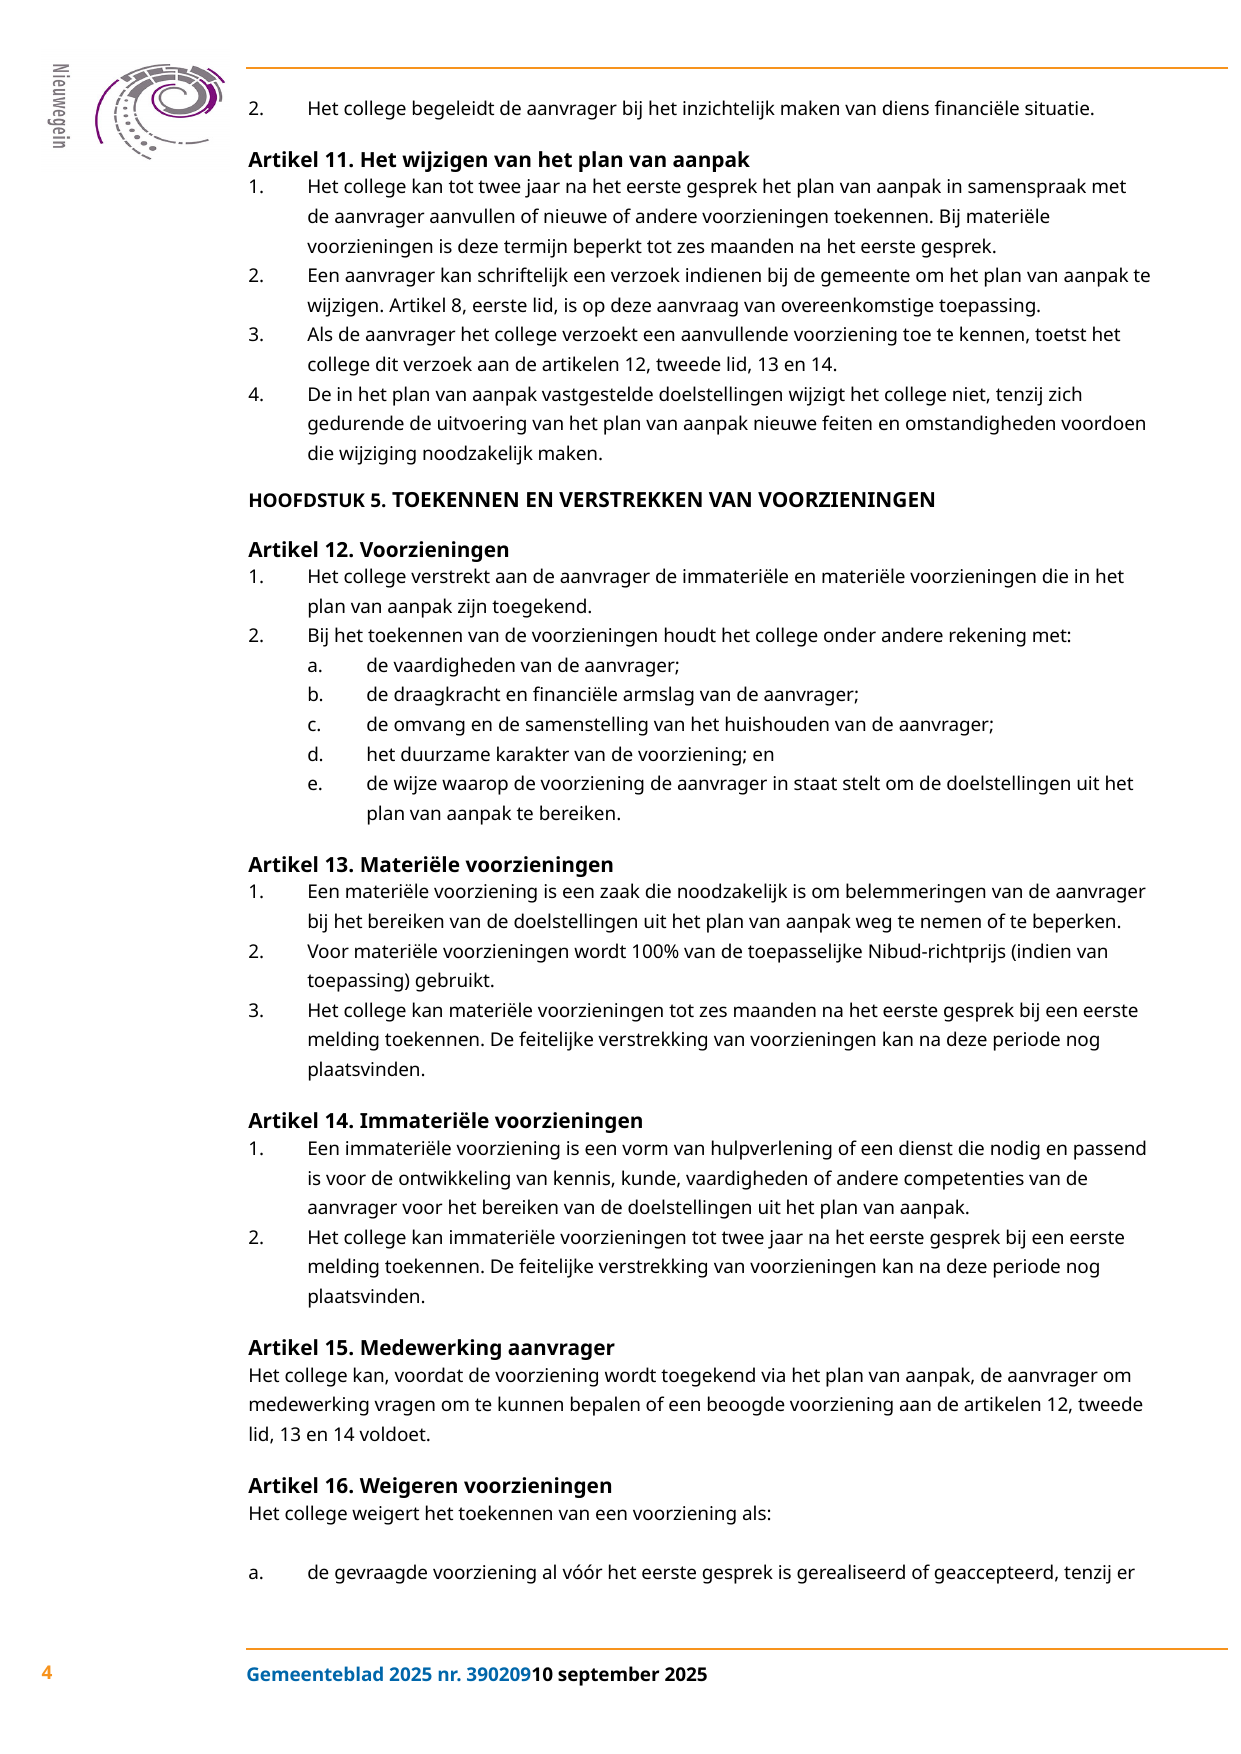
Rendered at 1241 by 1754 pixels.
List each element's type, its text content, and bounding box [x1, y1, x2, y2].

list de gevraagde voorziening al vóór het eerste gesprek is gerealiseerd of geaccepteerd, tenzij er [248, 1559, 1152, 1585]
list Het college kan tot twee jaar na het eerste gesprek het plan van aanpak in samenspraak met de aanvrager aanvullen of nieuwe of andere voorzieningen toekennen. Bij materiële voorzieningen is deze termijn beperkt tot zes maanden na het eerste gesprek. [248, 174, 1152, 258]
list Het college kan immateriële voorzieningen tot twee jaar na het eerste gesprek bij een eerste melding toekennen. De feitelijke verstrekking van voorzieningen kan na deze periode nog plaatsvinden. [248, 1224, 1152, 1309]
text Artikel 16. Weigeren voorzieningen [248, 1471, 1152, 1500]
list Een materiële voorziening is een zaak die noodzakelijk is om belemmeringen van de aanvrager bij het bereiken van de doelstellingen uit het plan van aanpak weg te nemen of te beperken. [248, 879, 1152, 934]
list Als de aanvrager het college verzoekt een aanvullende voorziening toe te kennen, toetst het college dit verzoek aan de artikelen 12, tweede lid, 13 en 14. [248, 322, 1152, 377]
list Het college verstrekt aan de aanvrager de immateriële en materiële voorzieningen die in het plan van aanpak zijn toegekend. [248, 563, 1152, 618]
list de vaardigheden van de aanvrager; [307, 652, 1152, 678]
list Het college kan materiële voorzieningen tot zes maanden na het eerste gesprek bij een eerste melding toekennen. De feitelijke verstrekking van voorzieningen kan na deze periode nog plaatsvinden. [248, 997, 1152, 1082]
text Artikel 12. Voorzieningen [248, 535, 1152, 563]
list Een aanvrager kan schriftelijk een verzoek indienen bij de gemeente om het plan van aanpak te wijzigen. Artikel 8, eerste lid, is op deze aanvraag van overeenkomstige toepassing. [248, 262, 1152, 318]
text Artikel 11. Het wijzigen van het plan van aanpak [248, 145, 1152, 174]
list de omvang en de samenstelling van het huishouden van de aanvrager; [307, 711, 1152, 737]
picture [41, 47, 231, 172]
text HOOFDSTUK 5. TOEKENNEN EN VERSTREKKEN VAN VOORZIENINGEN [248, 486, 1152, 514]
list Voor materiële voorzieningen wordt 100% van de toepasselijke Nibud-richtprijs (indien van toepassing) gebruikt. [248, 938, 1152, 993]
list de draagkracht en financiële armslag van de aanvrager; [307, 682, 1152, 707]
list De in het plan van aanpak vastgestelde doelstellingen wijzigt het college niet, tenzij zich gedurende de uitvoering van het plan van aanpak nieuwe feiten en omstandigheden voordoen die wijziging noodzakelijk maken. [248, 381, 1152, 466]
list de wijze waarop de voorziening de aanvrager in staat stelt om de doelstellingen uit het plan van aanpak te bereiken. [307, 770, 1152, 826]
text Artikel 14. Immateriële voorzieningen [248, 1107, 1152, 1135]
list Het college begeleidt de aanvrager bij het inzichtelijk maken van diens financiële situatie. [248, 95, 1152, 121]
text Het college weigert het toekennen van een voorziening als: [248, 1500, 1152, 1526]
list het duurzame karakter van de voorziening; en [307, 741, 1152, 766]
text Artikel 13. Materiële voorzieningen [248, 850, 1152, 879]
text Het college kan, voordat de voorziening wordt toegekend via het plan van aanpak, de aanvrager om medewerking vragen om te kunnen bepalen of een beoogde voorziening aan de artikelen 12, tweede lid, 13 en 14 voldoet. [248, 1362, 1152, 1447]
list Bij het toekennen van de voorzieningen houdt het college onder andere rekening met: [248, 622, 1152, 648]
list Een immateriële voorziening is een vorm van hulpverlening of een dienst die nodig en passend is voor de ontwikkeling van kennis, kunde, vaardigheden of andere competenties van de aanvrager voor het bereiken van de doelstellingen uit het plan van aanpak. [248, 1135, 1152, 1220]
text Artikel 15. Medewerking aanvrager [248, 1333, 1152, 1362]
